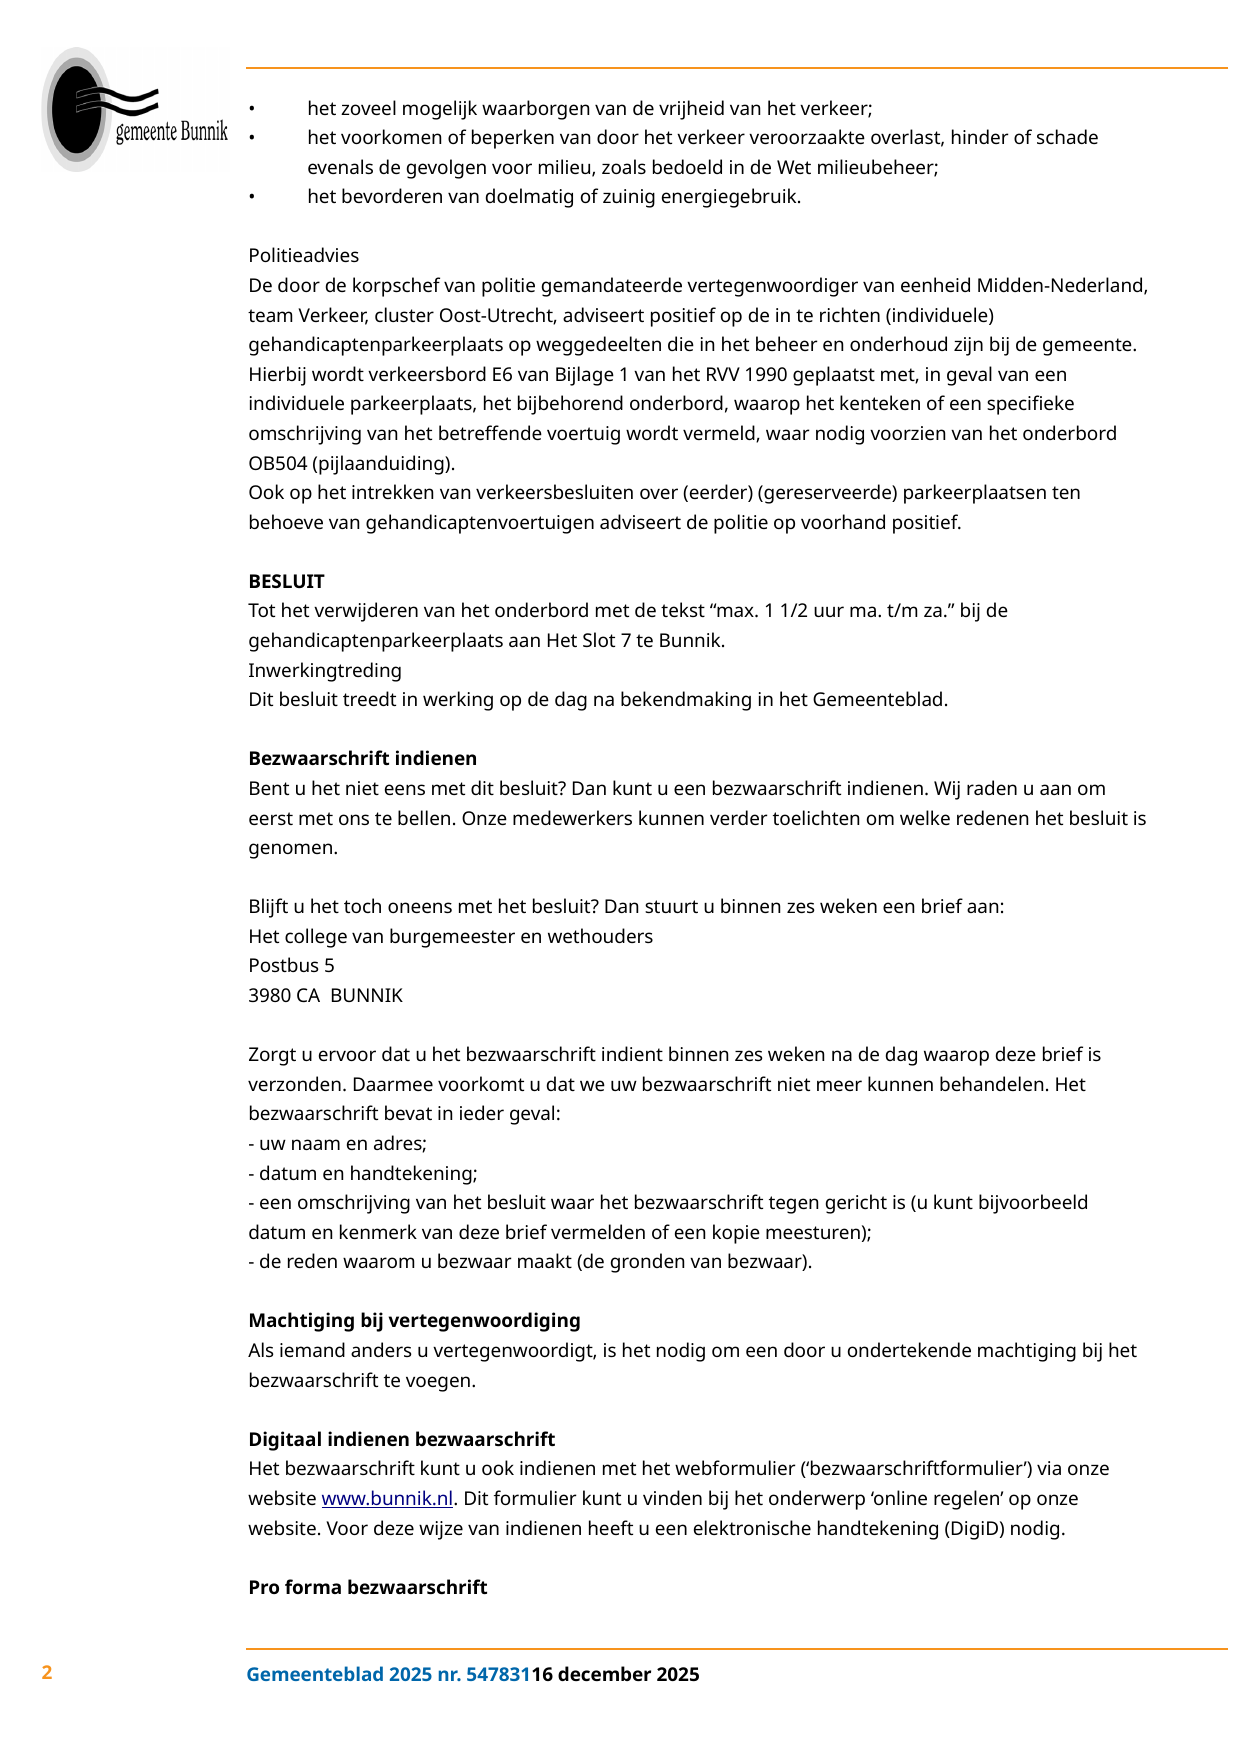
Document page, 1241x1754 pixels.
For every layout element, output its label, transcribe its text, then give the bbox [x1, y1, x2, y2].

text Pro forma bezwaarschrift [248, 1574, 1152, 1600]
text Als iemand anders u vertegenwoordigt, is het nodig om een door u ondertekende machtiging bij het bezwaarschrift te voegen. [248, 1337, 1152, 1393]
text Blijft u het toch oneens met het besluit? Dan stuurt u binnen zes weken een brief aan: [248, 893, 1152, 919]
text Het college van burgemeester en wethouders [248, 923, 1152, 949]
text Machtiging bij vertegenwoordiging [248, 1308, 1152, 1333]
picture [41, 47, 231, 172]
text De door de korpschef van politie gemandateerde vertegenwoordiger van eenheid Midden-Nederland, team Verkeer, cluster Oost-Utrecht, adviseert positief op de in te richten (individuele) gehandicaptenparkeerplaats op weggedeelten die in het beheer en onderhoud zijn bij de gemeente. [248, 272, 1152, 357]
text BESLUIT [248, 568, 1152, 594]
text Inwerkingtreding [248, 657, 1152, 683]
text Dit besluit treedt in werking op de dag na bekendmaking in het Gemeenteblad. [248, 686, 1152, 712]
text Digitaal indienen bezwaarschrift [248, 1426, 1152, 1452]
text - datum en handtekening; [248, 1160, 1152, 1186]
text Hierbij wordt verkeersbord E6 van Bijlage 1 van het RVV 1990 geplaatst met, in geval van een individuele parkeerplaats, het bijbehorend onderbord, waarop het kenteken of een specifieke omschrijving van het betreffende voertuig wordt vermeld, waar nodig voorzien van het onderbord OB504 (pijlaanduiding). [248, 361, 1152, 476]
text 3980 CA BUNNIK [248, 982, 1152, 1008]
text Bezwaarschrift indienen [248, 746, 1152, 771]
list het zoveel mogelijk waarborgen van de vrijheid van het verkeer; [248, 95, 1152, 121]
text Politieadvies [248, 243, 1152, 268]
text Het bezwaarschrift kunt u ook indienen met het webformulier (‘bezwaarschriftformulier’) via onze website www.bunnik.nl. Dit formulier kunt u vinden bij het onderwerp ‘online regelen’ op onze website. Voor deze wijze van indienen heeft u een elektronische handtekening (DigiD) nodig. [248, 1456, 1152, 1541]
text - de reden waarom u bezwaar maakt (de gronden van bezwaar). [248, 1248, 1152, 1274]
list het voorkomen of beperken van door het verkeer veroorzaakte overlast, hinder of schade evenals de gevolgen voor milieu, zoals bedoeld in de Wet milieubeheer; [248, 124, 1152, 180]
text Bent u het niet eens met dit besluit? Dan kunt u een bezwaarschrift indienen. Wij raden u aan om eerst met ons te bellen. Onze medewerkers kunnen verder toelichten om welke redenen het besluit is genomen. [248, 775, 1152, 860]
text Ook op het intrekken van verkeersbesluiten over (eerder) (gereserveerde) parkeerplaatsen ten behoeve van gehandicaptenvoertuigen adviseert de politie op voorhand positief. [248, 479, 1152, 535]
text Postbus 5 [248, 953, 1152, 978]
text - een omschrijving van het besluit waar het bezwaarschrift tegen gericht is (u kunt bijvoorbeeld datum en kenmerk van deze brief vermelden of een kopie meesturen); [248, 1189, 1152, 1245]
list het bevorderen van doelmatig of zuinig energiegebruik. [248, 183, 1152, 209]
text Zorgt u ervoor dat u het bezwaarschrift indient binnen zes weken na de dag waarop deze brief is verzonden. Daarmee voorkomt u dat we uw bezwaarschrift niet meer kunnen behandelen. Het bezwaarschrift bevat in ieder geval: [248, 1041, 1152, 1126]
text - uw naam en adres; [248, 1130, 1152, 1156]
text Tot het verwijderen van het onderbord met de tekst “max. 1 1/2 uur ma. t/m za.” bij de gehandicaptenparkeerplaats aan Het Slot 7 te Bunnik. [248, 598, 1152, 653]
